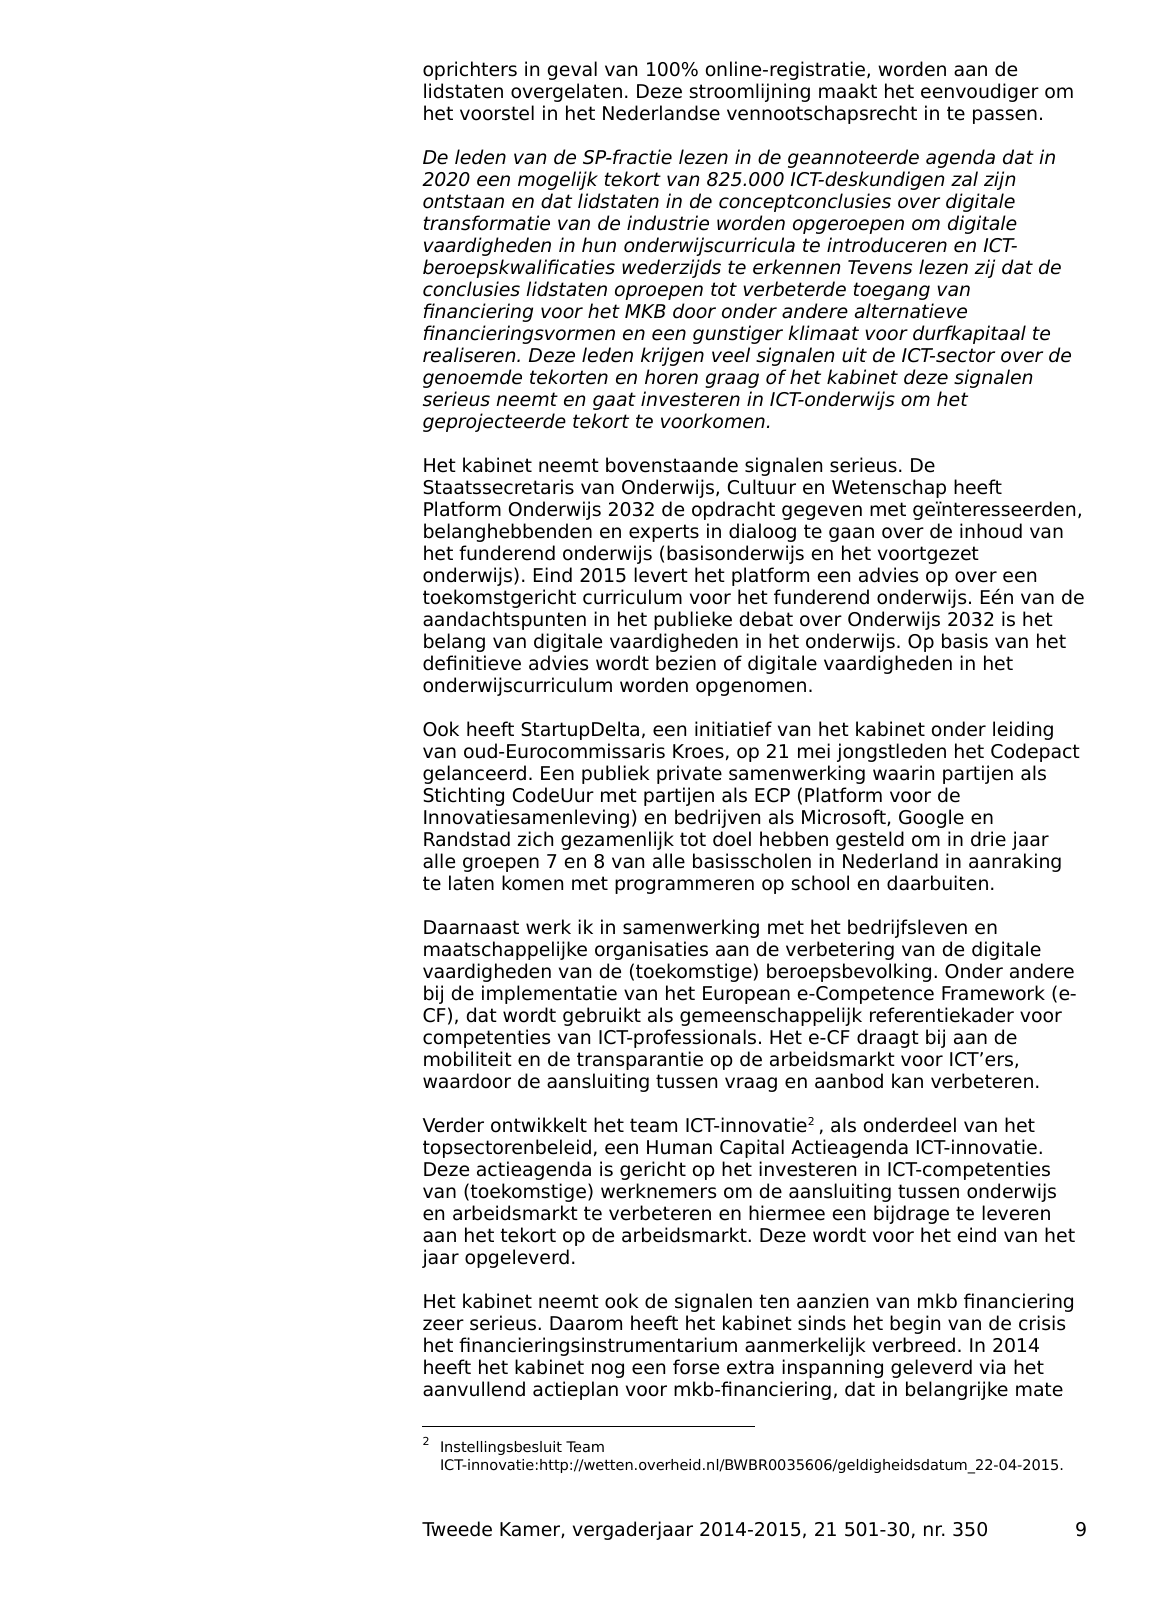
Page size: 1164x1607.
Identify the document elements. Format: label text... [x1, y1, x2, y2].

text De leden van de SP-fractie lezen in de geannoteerde agenda dat in 2020 een mogelijk tekort van 825.000 ICT-deskundigen zal zijn ontstaan en dat lidstaten in de conceptconclusies over digitale transformatie van de industrie worden opgeroepen om digitale vaardigheden in hun onderwijscurricula te introduceren en ICT-beroepskwalificaties wederzijds te erkennen Tevens lezen zij dat de conclusies lidstaten oproepen tot verbeterde toegang van financiering voor het MKB door onder andere alternatieve financieringsvormen en een gunstiger klimaat voor durfkapitaal te realiseren. Deze leden krijgen veel signalen uit de ICT-sector over de genoemde tekorten en horen graag of het kabinet deze signalen serieus neemt en gaat investeren in ICT-onderwijs om het geprojecteerde tekort te voorkomen. [422, 147, 1087, 433]
text Verder ontwikkelt het team ICT-innovatie, als onderdeel van het topsectorenbeleid, een Human Capital Actieagenda ICT-innovatie. Deze actieagenda is gericht op het investeren in ICT-competenties van (toekomstige) werknemers om de aansluiting tussen onderwijs en arbeidsmarkt te verbeteren en hiermee een bijdrage te leveren aan het tekort op de arbeidsmarkt. Deze wordt voor het eind van het jaar opgeleverd. [422, 1115, 1087, 1269]
text Instellingsbesluit Team ICT-innovatie:http://wetten.overheid.nl/BWBR0035606/geldigheidsdatum_22-04-2015. [422, 1435, 1087, 1474]
text Het kabinet neemt bovenstaande signalen serieus. De Staatssecretaris van Onderwijs, Cultuur en Wetenschap heeft Platform Onderwijs 2032 de opdracht gegeven met geïnteresseerden, belanghebbenden en experts in dialoog te gaan over de inhoud van het funderend onderwijs (basisonderwijs en het voortgezet onderwijs). Eind 2015 levert het platform een advies op over een toekomstgericht curriculum voor het funderend onderwijs. Eén van de aandachtspunten in het publieke debat over Onderwijs 2032 is het belang van digitale vaardigheden in het onderwijs. Op basis van het definitieve advies wordt bezien of digitale vaardigheden in het onderwijscurriculum worden opgenomen. [422, 455, 1087, 697]
text Het kabinet neemt ook de signalen ten aanzien van mkb financiering zeer serieus. Daarom heeft het kabinet sinds het begin van de crisis het financieringsinstrumentarium aanmerkelijk verbreed. In 2014 heeft het kabinet nog een forse extra inspanning geleverd via het aanvullend actieplan voor mkb-financiering, dat in belangrijke mate [422, 1291, 1087, 1401]
text Daarnaast werk ik in samenwerking met het bedrijfsleven en maatschappelijke organisaties aan de verbetering van de digitale vaardigheden van de (toekomstige) beroepsbevolking. Onder andere bij de implementatie van het European e-Competence Framework (e-CF), dat wordt gebruikt als gemeenschappelijk referentiekader voor competenties van ICT-professionals. Het e-CF draagt bij aan de mobiliteit en de transparantie op de arbeidsmarkt voor ICT’ers, waardoor de aansluiting tussen vraag en aanbod kan verbeteren. [422, 917, 1087, 1093]
text Ook heeft StartupDelta, een initiatief van het kabinet onder leiding van oud-Eurocommissaris Kroes, op 21 mei jongstleden het Codepact gelanceerd. Een publiek private samenwerking waarin partijen als Stichting CodeUur met partijen als ECP (Platform voor de Innovatiesamenleving) en bedrijven als Microsoft, Google en Randstad zich gezamenlijk tot doel hebben gesteld om in drie jaar alle groepen 7 en 8 van alle basisscholen in Nederland in aanraking te laten komen met programmeren op school en daarbuiten. [422, 719, 1087, 895]
text oprichters in geval van 100% online-registratie, worden aan de lidstaten overgelaten. Deze stroomlijning maakt het eenvoudiger om het voorstel in het Nederlandse vennootschapsrecht in te passen. [422, 59, 1087, 125]
